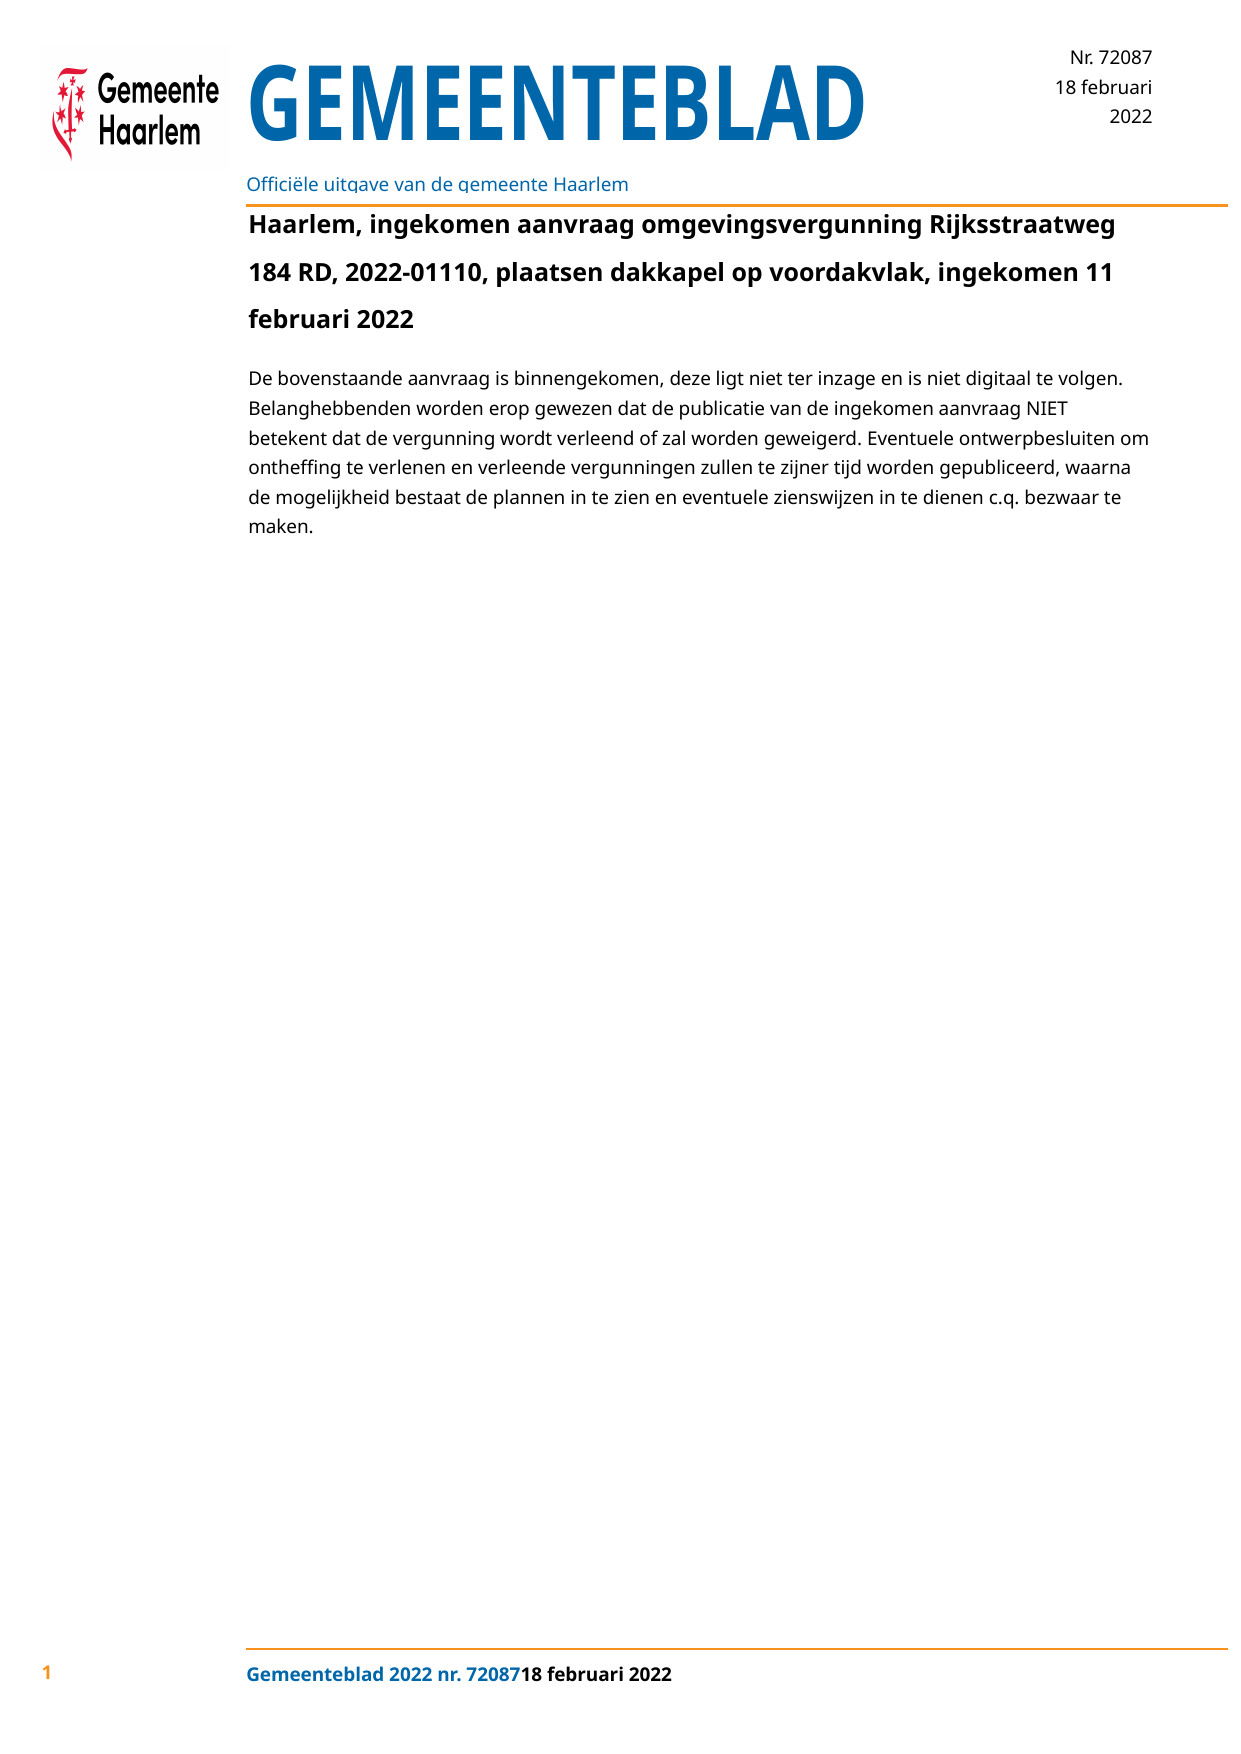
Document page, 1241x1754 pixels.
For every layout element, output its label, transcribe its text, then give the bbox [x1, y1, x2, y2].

picture [41, 47, 231, 172]
text De bovenstaande aanvraag is binnengekomen, deze ligt niet ter inzage en is niet digitaal te volgen. Belanghebbenden worden erop gewezen dat de publicatie van de ingekomen aanvraag NIET betekent dat de vergunning wordt verleend of zal worden geweigerd. Eventuele ontwerpbesluiten om ontheffing te verlenen en verleende vergunningen zullen te zijner tijd worden gepubliceerd, waarna de mogelijkheid bestaat de plannen in te zien en eventuele zienswijzen in te dienen c.q. bezwaar te maken. [248, 366, 1152, 539]
text Haarlem, ingekomen aanvraag omgevingsvergunning Rijksstraatweg 184 RD, 2022-01110, plaatsen dakkapel op voordakvlak, ingekomen 11 februari 2022 [248, 207, 1152, 336]
